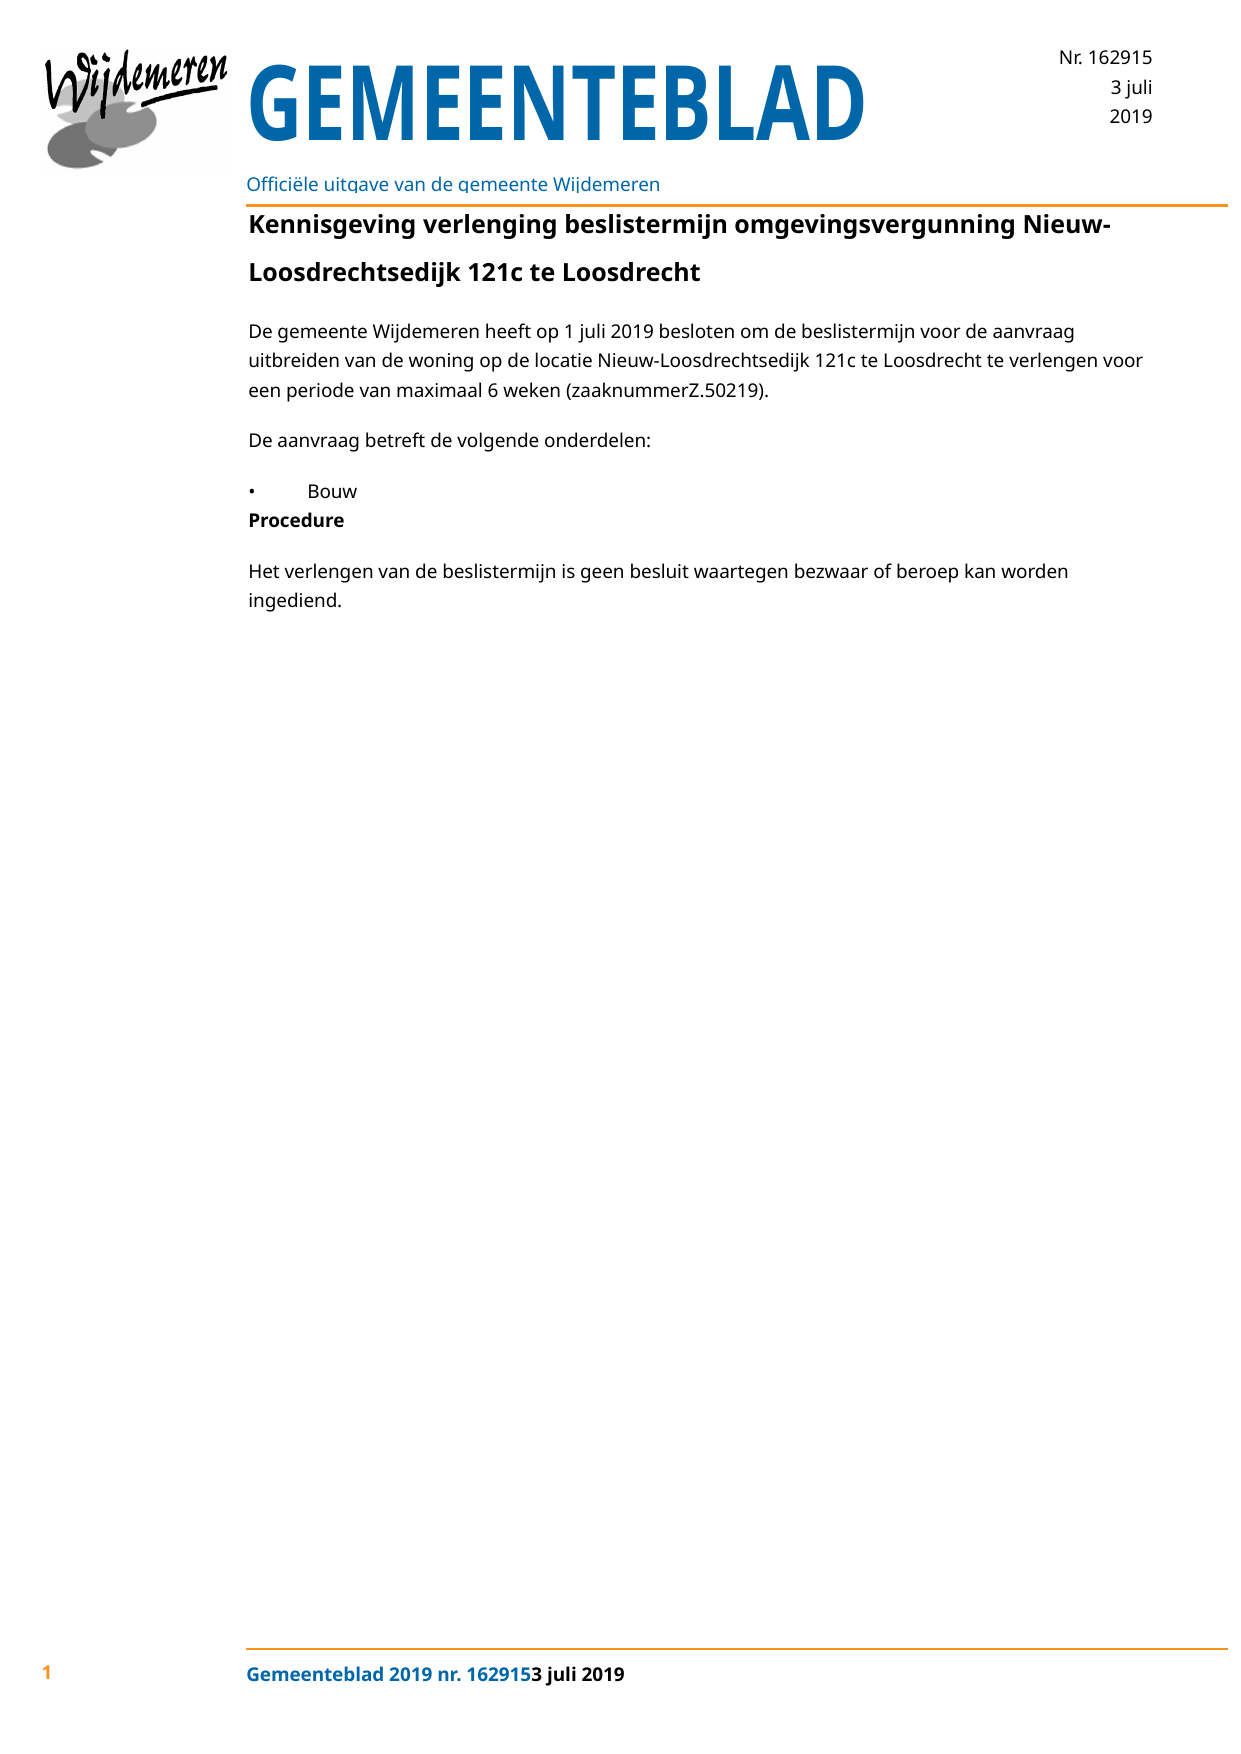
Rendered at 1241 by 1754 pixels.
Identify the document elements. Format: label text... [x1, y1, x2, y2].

text Kennisgeving verlenging beslistermijn omgevingsvergunning Nieuw-Loosdrechtsedijk 121c te Loosdrecht [248, 207, 1152, 288]
text De aanvraag betreft de volgende onderdelen: [248, 427, 1152, 453]
text Procedure [248, 507, 1152, 533]
list Bouw [248, 478, 1152, 504]
text De gemeente Wijdemeren heeft op 1 juli 2019 besloten om de beslistermijn voor de aanvraag uitbreiden van de woning op de locatie Nieuw-Loosdrechtsedijk 121c te Loosdrecht te verlengen voor een periode van maximaal 6 weken (zaaknummerZ.50219). [248, 318, 1152, 403]
picture [41, 47, 231, 172]
text Het verlengen van de beslistermijn is geen besluit waartegen bezwaar of beroep kan worden ingediend. [248, 558, 1152, 613]
